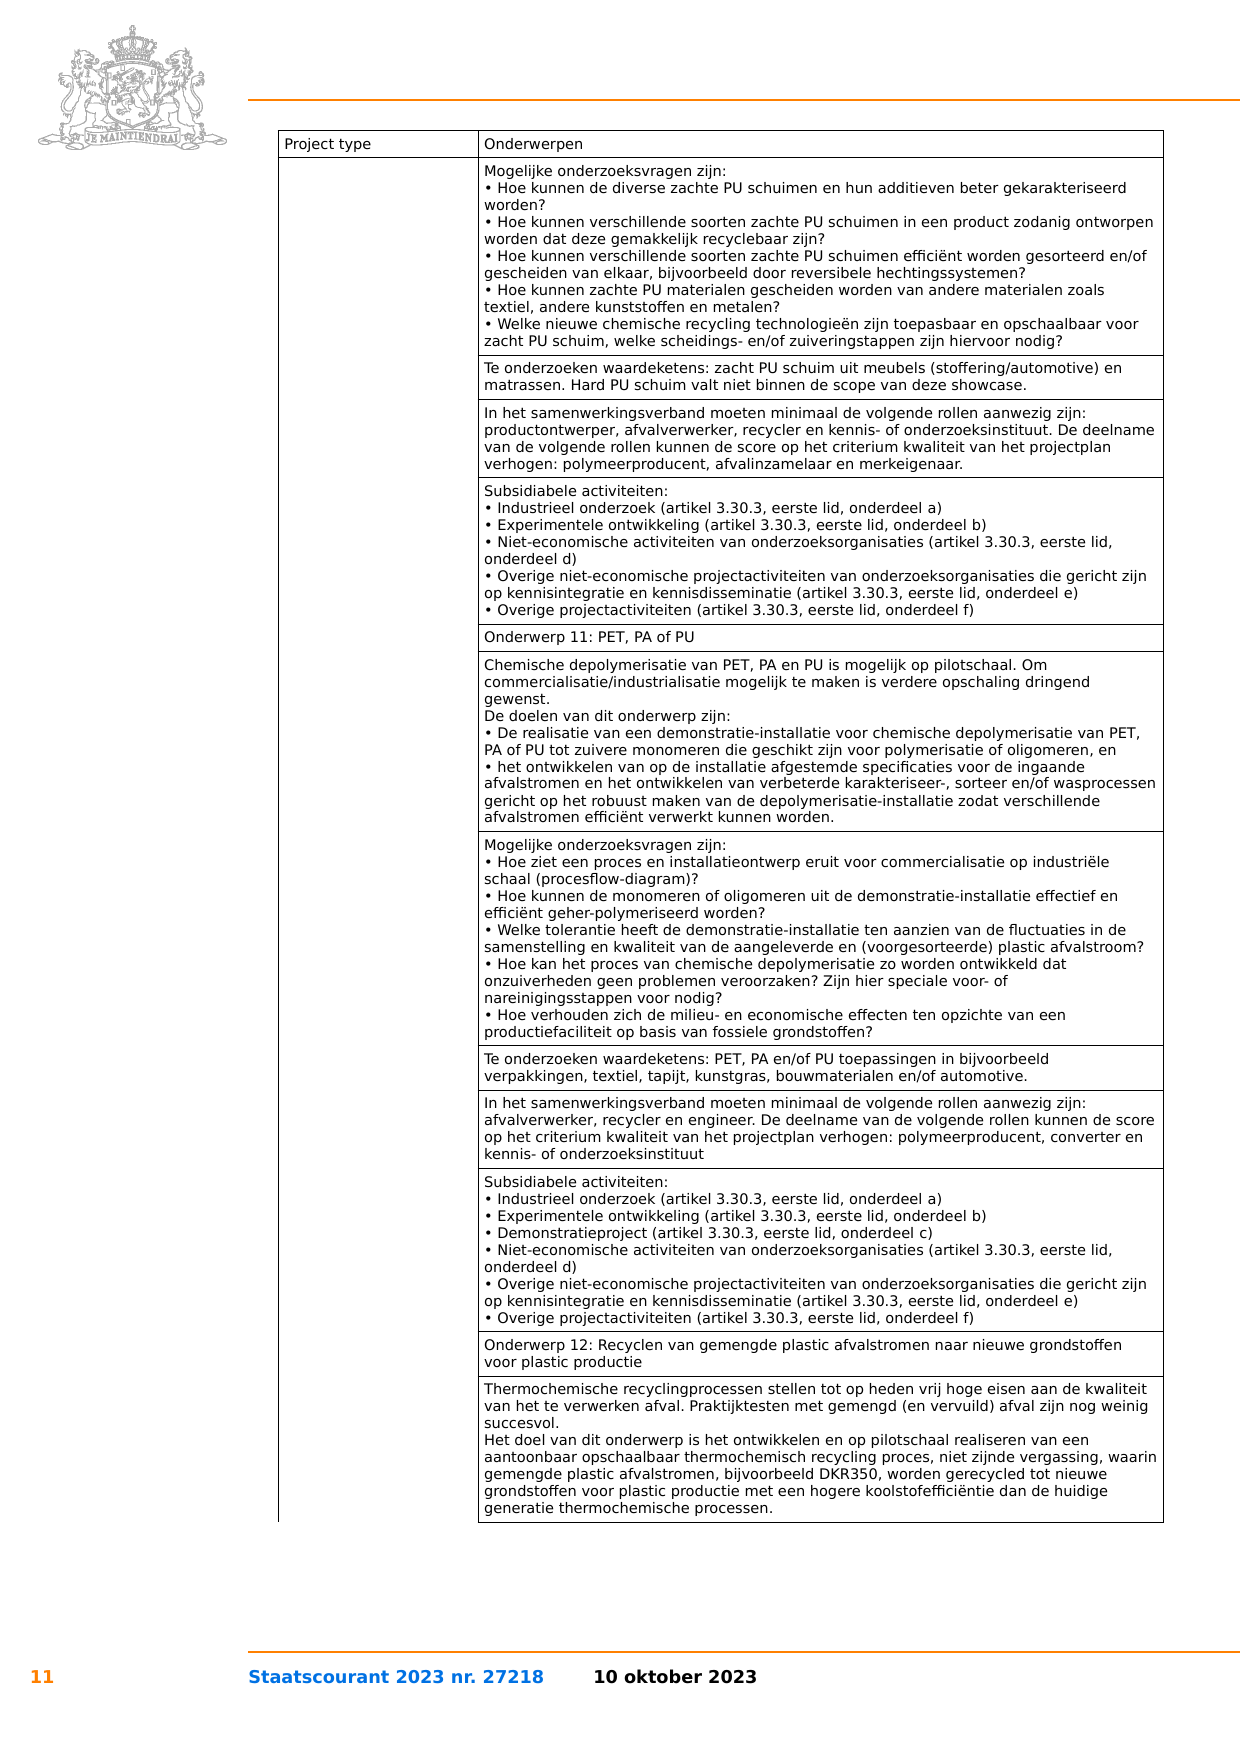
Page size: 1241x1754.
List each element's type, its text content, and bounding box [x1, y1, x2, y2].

table_cell Onderwerp 12: Recyclen van gemengde plastic afvalstromen naar nieuwe grondstoffen voor plastic productie [479, 1332, 1163, 1376]
table_cell [279, 1045, 478, 1089]
table_cell [279, 158, 478, 354]
table_cell Subsidiabele activiteiten: • Industrieel onderzoek (artikel 3.30.3, eerste lid, onderdeel a) • Experimentele ontwikkeling (artikel 3.30.3, eerste lid, onderdeel b) • Niet-economische activiteiten van onderzoeksorganisaties (artikel 3.30.3, eerste lid, onderdeel d) • Overige niet-economische projectactiviteiten van onderzoeksorganisaties die gericht zijn op kennisintegratie en kennisdisseminatie (artikel 3.30.3, eerste lid, onderdeel e) • Overige projectactiviteiten (artikel 3.30.3, eerste lid, onderdeel f) [479, 478, 1163, 623]
table_cell [279, 1168, 478, 1331]
table_cell [279, 355, 478, 399]
table_cell Te onderzoeken waardeketens: PET, PA en/of PU toepassingen in bijvoorbeeld verpakkingen, textiel, tapijt, kunstgras, bouwmaterialen en/of automotive. [479, 1046, 1163, 1089]
table_header Project type [279, 131, 478, 157]
table_cell [279, 651, 478, 831]
table_cell Mogelijke onderzoeksvragen zijn: • Hoe kunnen de diverse zachte PU schuimen en hun additieven beter gekarakteriseerd worden? • Hoe kunnen verschillende soorten zachte PU schuimen in een product zodanig ontworpen worden dat deze gemakkelijk recyclebaar zijn? • Hoe kunnen verschillende soorten zachte PU schuimen efficiënt worden gesorteerd en/of gescheiden van elkaar, bijvoorbeeld door reversibele hechtingssystemen? • Hoe kunnen zachte PU materialen gescheiden worden van andere materialen zoals textiel, andere kunststoffen en metalen? • Welke nieuwe chemische recycling technologieën zijn toepasbaar en opschaalbaar voor zacht PU schuim, welke scheidings- en/of zuiveringstappen zijn hiervoor nodig? [479, 158, 1163, 354]
table_cell In het samenwerkingsverband moeten minimaal de volgende rollen aanwezig zijn: afvalverwerker, recycler en engineer. De deelname van de volgende rollen kunnen de score op het criterium kwaliteit van het projectplan verhogen: polymeerproducent, converter en kennis- of onderzoeksinstituut [479, 1091, 1163, 1168]
picture [38, 25, 227, 150]
table_cell Onderwerp 11: PET, PA of PU [479, 625, 1163, 651]
table_cell [279, 1090, 478, 1168]
table_header Onderwerpen [479, 131, 1163, 157]
table_cell [279, 1331, 478, 1376]
table_cell Chemische depolymerisatie van PET, PA en PU is mogelijk op pilotschaal. Om commercialisatie/industrialisatie mogelijk te maken is verdere opschaling dringend gewenst. De doelen van dit onderwerp zijn: • De realisatie van een demonstratie-installatie voor chemische depolymerisatie van PET, PA of PU tot zuivere monomeren die geschikt zijn voor polymerisatie of oligomeren, en • het ontwikkelen van op de installatie afgestemde specificaties voor de ingaande afvalstromen en het ontwikkelen van verbeterde karakteriseer-, sorteer en/of wasprocessen gericht op het robuust maken van de depolymerisatie-installatie zodat verschillende afvalstromen efficiënt verwerkt kunnen worden. [479, 652, 1163, 831]
table_cell [279, 831, 478, 1045]
table_cell Subsidiabele activiteiten: • Industrieel onderzoek (artikel 3.30.3, eerste lid, onderdeel a) • Experimentele ontwikkeling (artikel 3.30.3, eerste lid, onderdeel b) • Demonstratieproject (artikel 3.30.3, eerste lid, onderdeel c) • Niet-economische activiteiten van onderzoeksorganisaties (artikel 3.30.3, eerste lid, onderdeel d) • Overige niet-economische projectactiviteiten van onderzoeksorganisaties die gericht zijn op kennisintegratie en kennisdisseminatie (artikel 3.30.3, eerste lid, onderdeel e) • Overige projectactiviteiten (artikel 3.30.3, eerste lid, onderdeel f) [479, 1169, 1163, 1331]
table_cell [279, 399, 478, 477]
table_cell [279, 624, 478, 651]
table_cell [279, 1376, 478, 1522]
table_cell Te onderzoeken waardeketens: zacht PU schuim uit meubels (stoffering/automotive) en matrassen. Hard PU schuim valt niet binnen de scope van deze showcase. [479, 356, 1163, 399]
table_cell In het samenwerkingsverband moeten minimaal de volgende rollen aanwezig zijn: productontwerper, afvalverwerker, recycler en kennis- of onderzoeksinstituut. De deelname van de volgende rollen kunnen de score op het criterium kwaliteit van het projectplan verhogen: polymeerproducent, afvalinzamelaar en merkeigenaar. [479, 400, 1163, 477]
table_cell Mogelijke onderzoeksvragen zijn: • Hoe ziet een proces en installatieontwerp eruit voor commercialisatie op industriële schaal (procesflow-diagram)? • Hoe kunnen de monomeren of oligomeren uit de demonstratie-installatie effectief en efficiënt geher-polymeriseerd worden? • Welke tolerantie heeft de demonstratie-installatie ten aanzien van de fluctuaties in de samenstelling en kwaliteit van de aangeleverde en (voorgesorteerde) plastic afvalstroom? • Hoe kan het proces van chemische depolymerisatie zo worden ontwikkeld dat onzuiverheden geen problemen veroorzaken? Zijn hier speciale voor- of nareinigingsstappen voor nodig? • Hoe verhouden zich de milieu- en economische effecten ten opzichte van een productiefaciliteit op basis van fossiele grondstoffen? [479, 832, 1163, 1045]
table_cell Thermochemische recyclingprocessen stellen tot op heden vrij hoge eisen aan de kwaliteit van het te verwerken afval. Praktijktesten met gemengd (en vervuild) afval zijn nog weinig succesvol. Het doel van dit onderwerp is het ontwikkelen en op pilotschaal realiseren van een aantoonbaar opschaalbaar thermochemisch recycling proces, niet zijnde vergassing, waarin gemengde plastic afvalstromen, bijvoorbeeld DKR350, worden gerecycled tot nieuwe grondstoffen voor plastic productie met een hogere koolstofefficiëntie dan de huidige generatie thermochemische processen. [479, 1377, 1163, 1522]
table_cell [279, 477, 478, 623]
